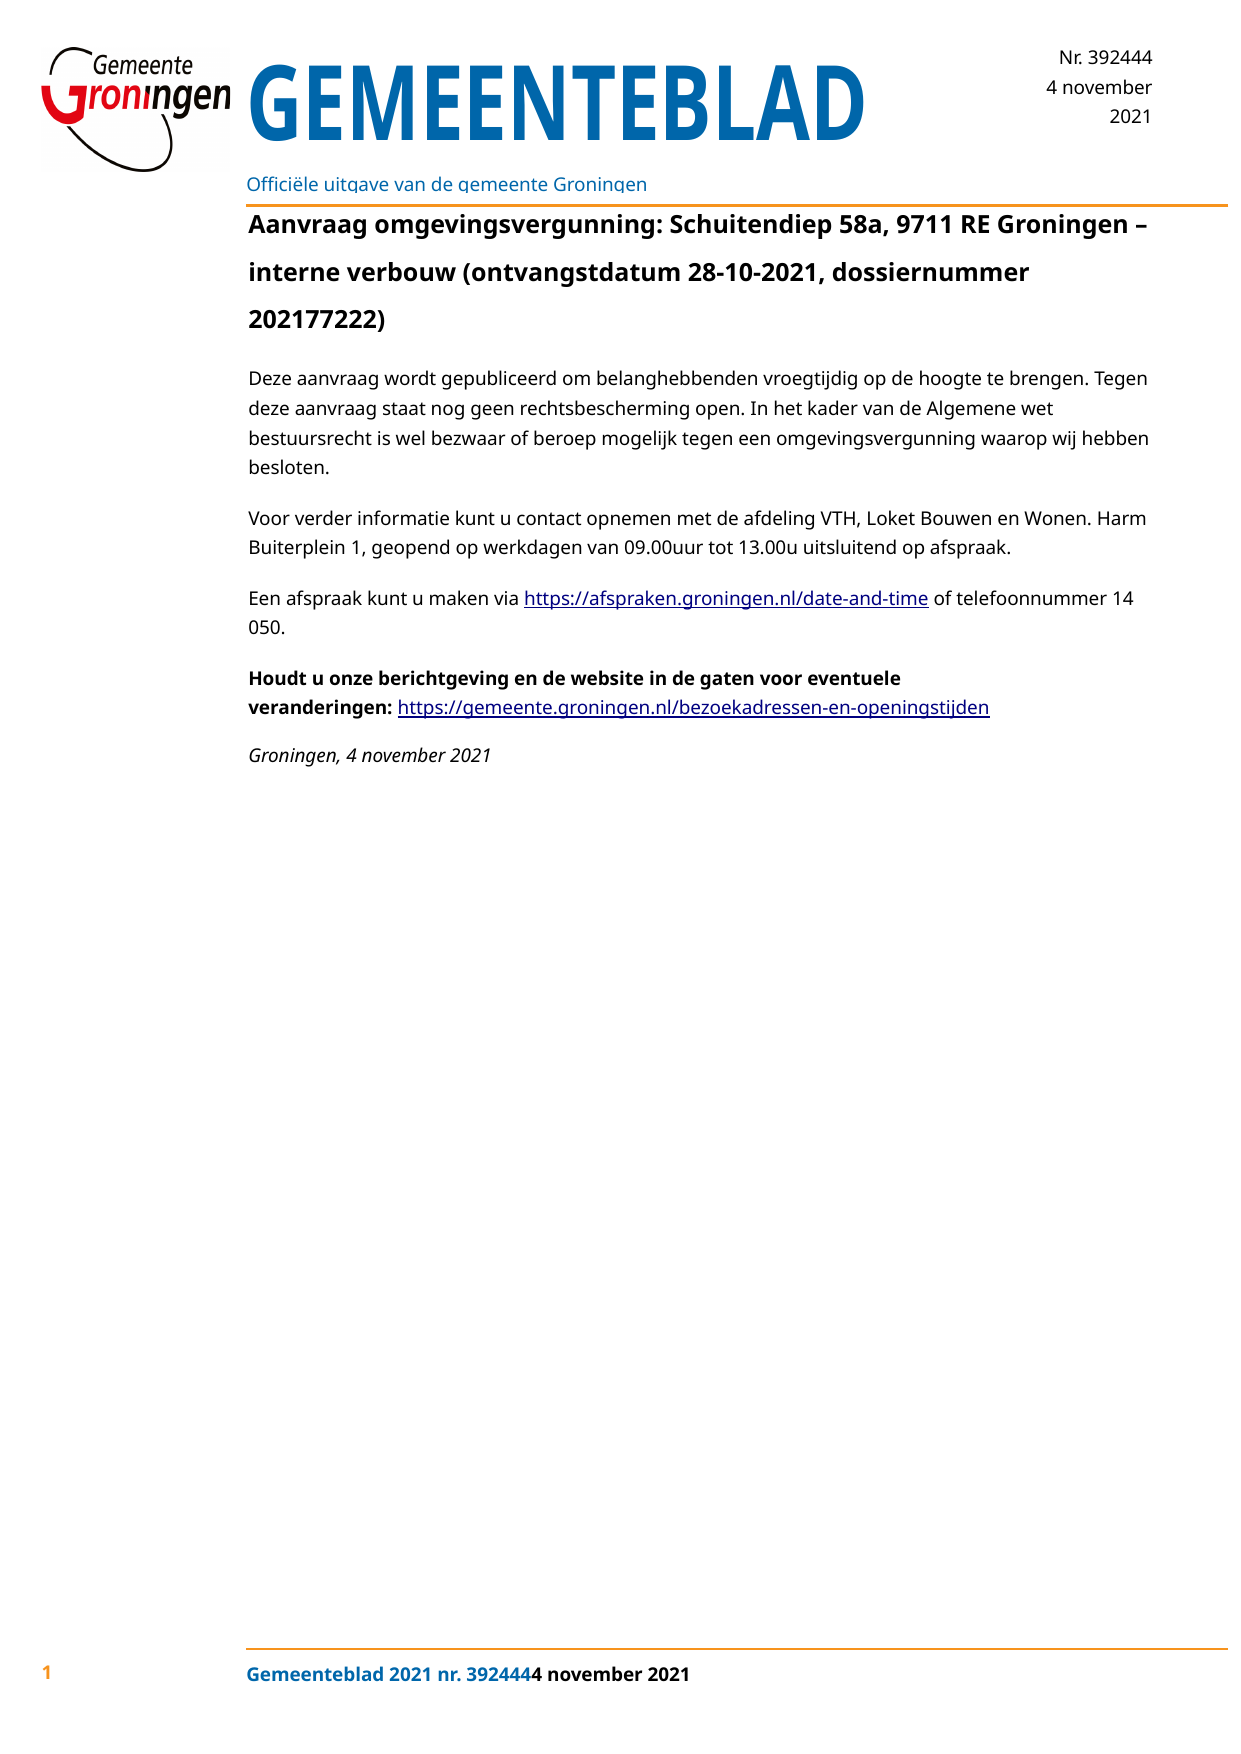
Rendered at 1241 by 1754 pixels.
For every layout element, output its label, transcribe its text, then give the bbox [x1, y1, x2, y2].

text Een afspraak kunt u maken via https://afspraken.groningen.nl/date-and-time of telefoonnummer 14 050. [248, 585, 1152, 640]
text Voor verder informatie kunt u contact opnemen met de afdeling VTH, Loket Bouwen en Wonen. Harm Buiterplein 1, geopend op werkdagen van 09.00uur tot 13.00u uitsluitend op afspraak. [248, 505, 1152, 560]
text Deze aanvraag wordt gepubliceerd om belanghebbenden vroegtijdig op de hoogte te brengen. Tegen deze aanvraag staat nog geen rechtsbescherming open. In het kader van de Algemene wet bestuursrecht is wel bezwaar of beroep mogelijk tegen een omgevingsvergunning waarop wij hebben besloten. [248, 366, 1152, 480]
text Groningen, 4 november 2021 [248, 742, 1152, 768]
text Aanvraag omgevingsvergunning: Schuitendiep 58a, 9711 RE Groningen – interne verbouw (ontvangstdatum 28-10-2021, dossiernummer 202177222) [248, 207, 1152, 336]
text Houdt u onze berichtgeving en de website in de gaten voor eventuele veranderingen: https://gemeente.groningen.nl/bezoekadressen-en-openingstijden [248, 665, 1152, 720]
picture [41, 47, 231, 172]
